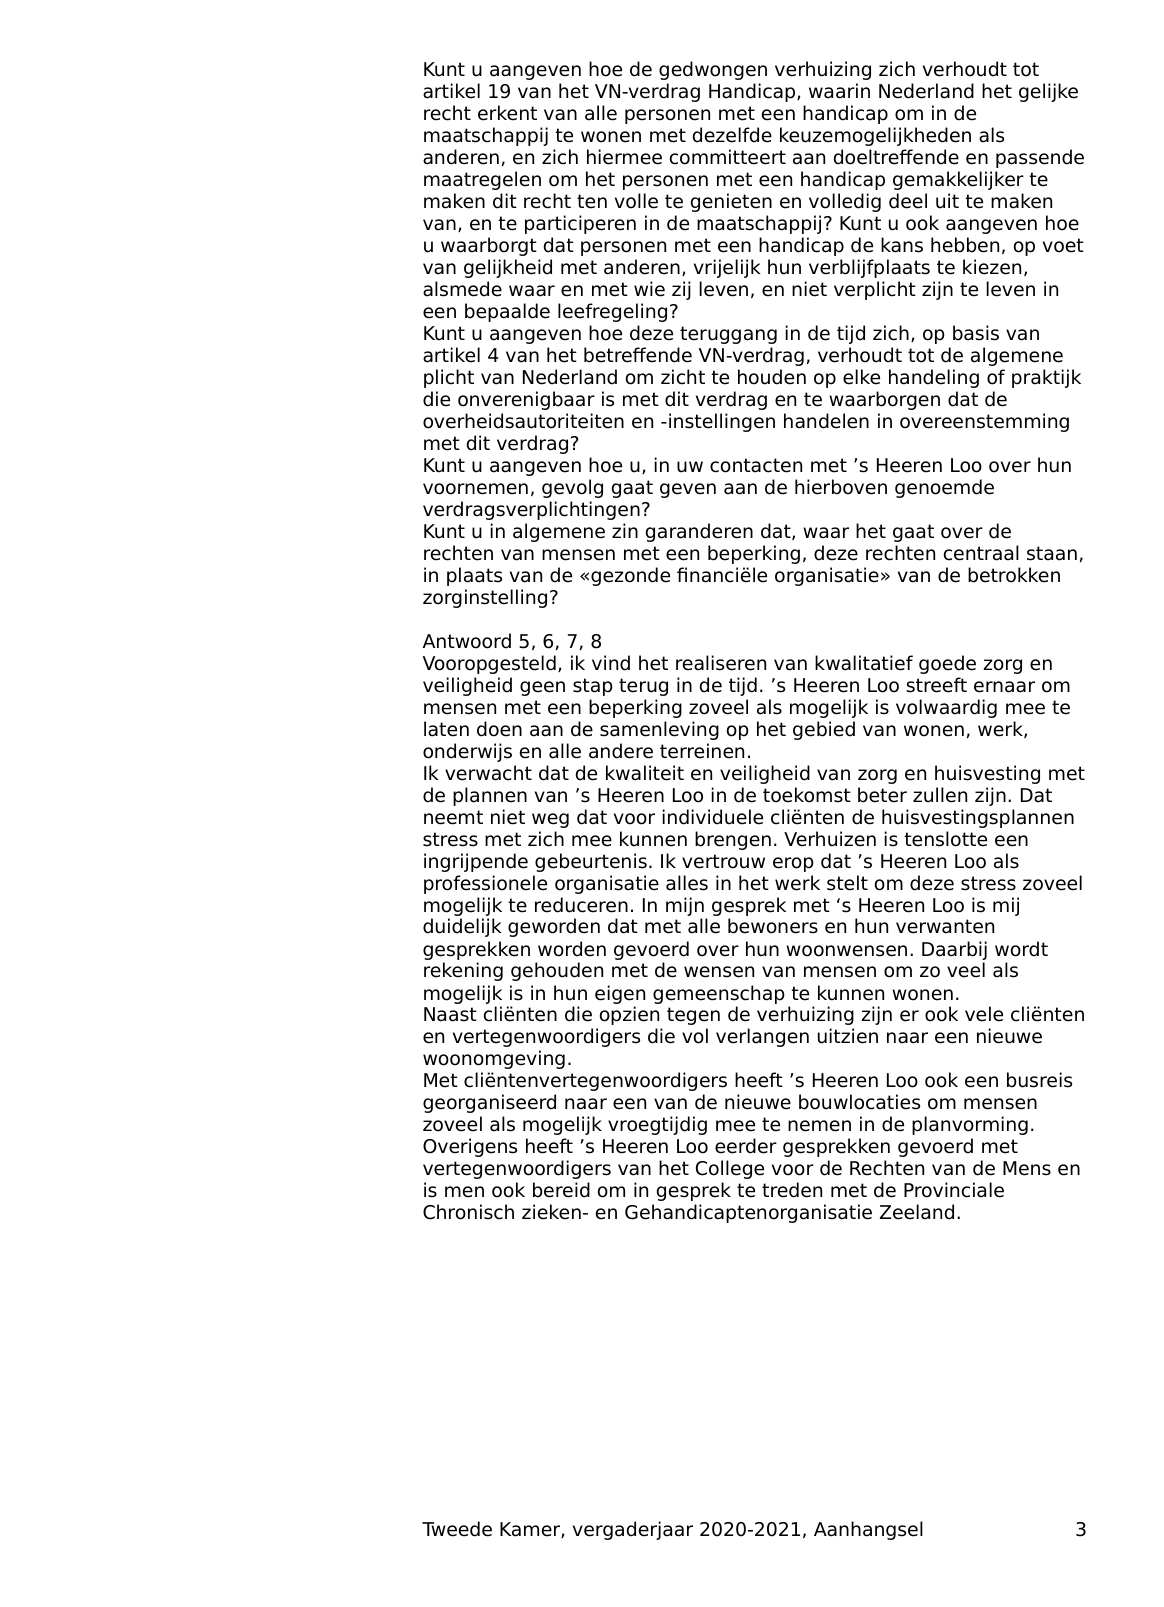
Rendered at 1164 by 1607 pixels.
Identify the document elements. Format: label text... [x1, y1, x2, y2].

text Kunt u aangeven hoe de gedwongen verhuizing zich verhoudt tot artikel 19 van het VN-verdrag Handicap, waarin Nederland het gelijke recht erkent van alle personen met een handicap om in de maatschappij te wonen met dezelfde keuzemogelijkheden als anderen, en zich hiermee committeert aan doeltreffende en passende maatregelen om het personen met een handicap gemakkelijker te maken dit recht ten volle te genieten en volledig deel uit te maken van, en te participeren in de maatschappij? Kunt u ook aangeven hoe u waarborgt dat personen met een handicap de kans hebben, op voet van gelijkheid met anderen, vrijelijk hun verblijfplaats te kiezen, alsmede waar en met wie zij leven, en niet verplicht zijn te leven in een bepaalde leefregeling? [422, 59, 1087, 323]
text Kunt u aangeven hoe u, in uw contacten met ’s Heeren Loo over hun voornemen, gevolg gaat geven aan de hierboven genoemde verdragsverplichtingen? [422, 455, 1087, 521]
text Naast cliënten die opzien tegen de verhuizing zijn er ook vele cliënten en vertegenwoordigers die vol verlangen uitzien naar een nieuwe woonomgeving. [422, 1004, 1087, 1070]
text Vooropgesteld, ik vind het realiseren van kwalitatief goede zorg en veiligheid geen stap terug in de tijd. ’s Heeren Loo streeft ernaar om mensen met een beperking zoveel als mogelijk is volwaardig mee te laten doen aan de samenleving op het gebied van wonen, werk, onderwijs en alle andere terreinen. [422, 653, 1087, 763]
text Met cliëntenvertegenwoordigers heeft ’s Heeren Loo ook een busreis georganiseerd naar een van de nieuwe bouwlocaties om mensen zoveel als mogelijk vroegtijdig mee te nemen in de planvorming. [422, 1070, 1087, 1136]
text Antwoord 5, 6, 7, 8 [422, 631, 1087, 653]
text Kunt u in algemene zin garanderen dat, waar het gaat over de rechten van mensen met een beperking, deze rechten centraal staan, in plaats van de «gezonde financiële organisatie» van de betrokken zorginstelling? [422, 521, 1087, 608]
text Ik verwacht dat de kwaliteit en veiligheid van zorg en huisvesting met de plannen van ’s Heeren Loo in de toekomst beter zullen zijn. Dat neemt niet weg dat voor individuele cliënten de huisvestingsplannen stress met zich mee kunnen brengen. Verhuizen is tenslotte een ingrijpende gebeurtenis. Ik vertrouw erop dat ’s Heeren Loo als professionele organisatie alles in het werk stelt om deze stress zoveel mogelijk te reduceren. In mijn gesprek met ‘s Heeren Loo is mij duidelijk geworden dat met alle bewoners en hun verwanten gesprekken worden gevoerd over hun woonwensen. Daarbij wordt rekening gehouden met de wensen van mensen om zo veel als mogelijk is in hun eigen gemeenschap te kunnen wonen. [422, 763, 1087, 1004]
text Overigens heeft ’s Heeren Loo eerder gesprekken gevoerd met vertegenwoordigers van het College voor de Rechten van de Mens en is men ook bereid om in gesprek te treden met de Provinciale Chronisch zieken- en Gehandicaptenorganisatie Zeeland. [422, 1136, 1087, 1224]
text Kunt u aangeven hoe deze teruggang in de tijd zich, op basis van artikel 4 van het betreffende VN-verdrag, verhoudt tot de algemene plicht van Nederland om zicht te houden op elke handeling of praktijk die onverenigbaar is met dit verdrag en te waarborgen dat de overheidsautoriteiten en -instellingen handelen in overeenstemming met dit verdrag? [422, 323, 1087, 455]
